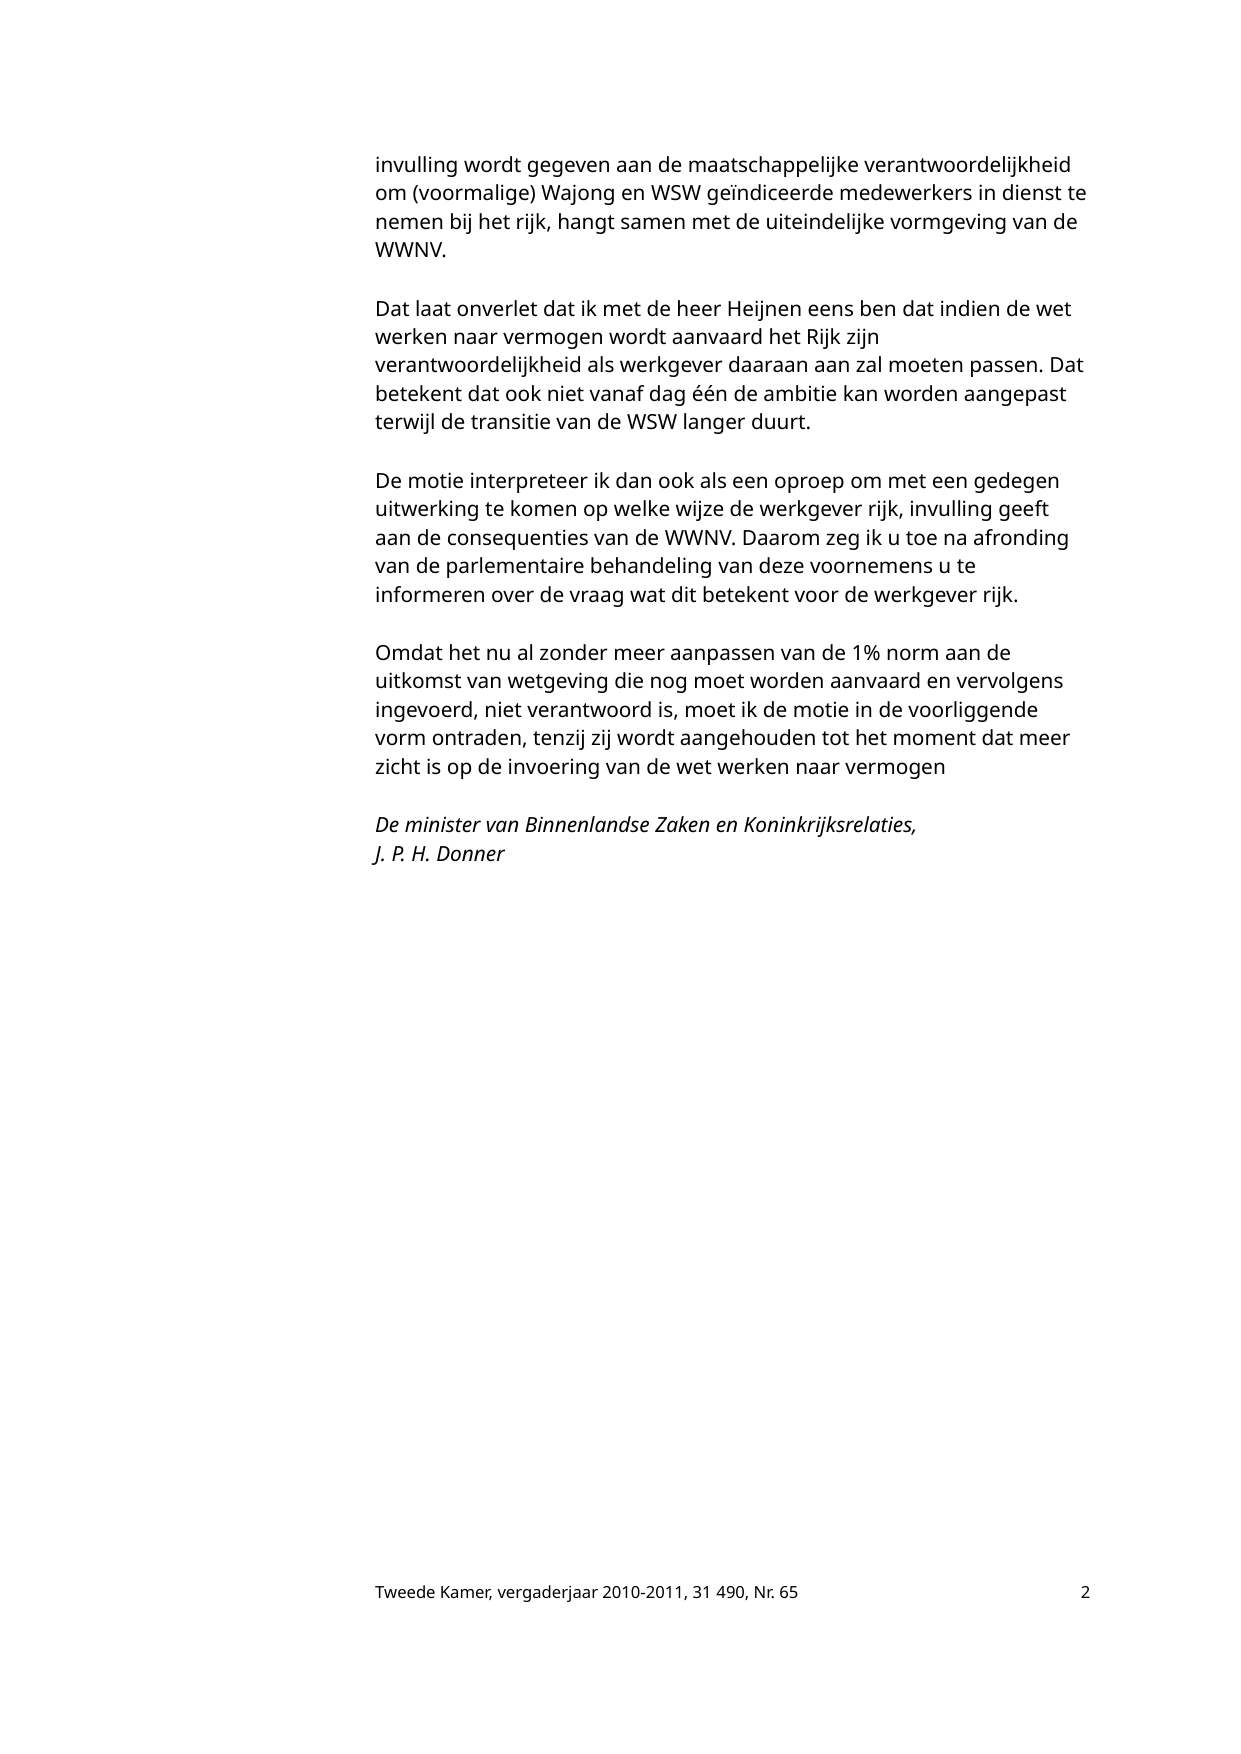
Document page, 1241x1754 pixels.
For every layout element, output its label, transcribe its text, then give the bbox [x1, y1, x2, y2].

text De minister van Binnenlandse Zaken en Koninkrijksrelaties, [375, 810, 1090, 839]
text Omdat het nu al zonder meer aanpassen van de 1% norm aan de uitkomst van wetgeving die nog moet worden aanvaard en vervolgens ingevoerd, niet verantwoord is, moet ik de motie in de voorliggende vorm ontraden, tenzij zij wordt aangehouden tot het moment dat meer zicht is op de invoering van de wet werken naar vermogen [375, 638, 1090, 780]
text invulling wordt gegeven aan de maatschappelijke verantwoordelijkheid om (voormalige) Wajong en WSW geïndiceerde medewerkers in dienst te nemen bij het rijk, hangt samen met de uiteindelijke vormgeving van de WWNV. [375, 150, 1090, 264]
text J. P. H. Donner [375, 839, 1090, 867]
text De motie interpreteer ik dan ook als een oproep om met een gedegen uitwerking te komen op welke wijze de werkgever rijk, invulling geeft aan de consequenties van de WWNV. Daarom zeg ik u toe na afronding van de parlementaire behandeling van deze voornemens u te informeren over de vraag wat dit betekent voor de werkgever rijk. [375, 466, 1090, 608]
text Dat laat onverlet dat ik met de heer Heijnen eens ben dat indien de wet werken naar vermogen wordt aanvaard het Rijk zijn verantwoordelijkheid als werkgever daaraan aan zal moeten passen. Dat betekent dat ook niet vanaf dag één de ambitie kan worden aangepast terwijl de transitie van de WSW langer duurt. [375, 294, 1090, 436]
